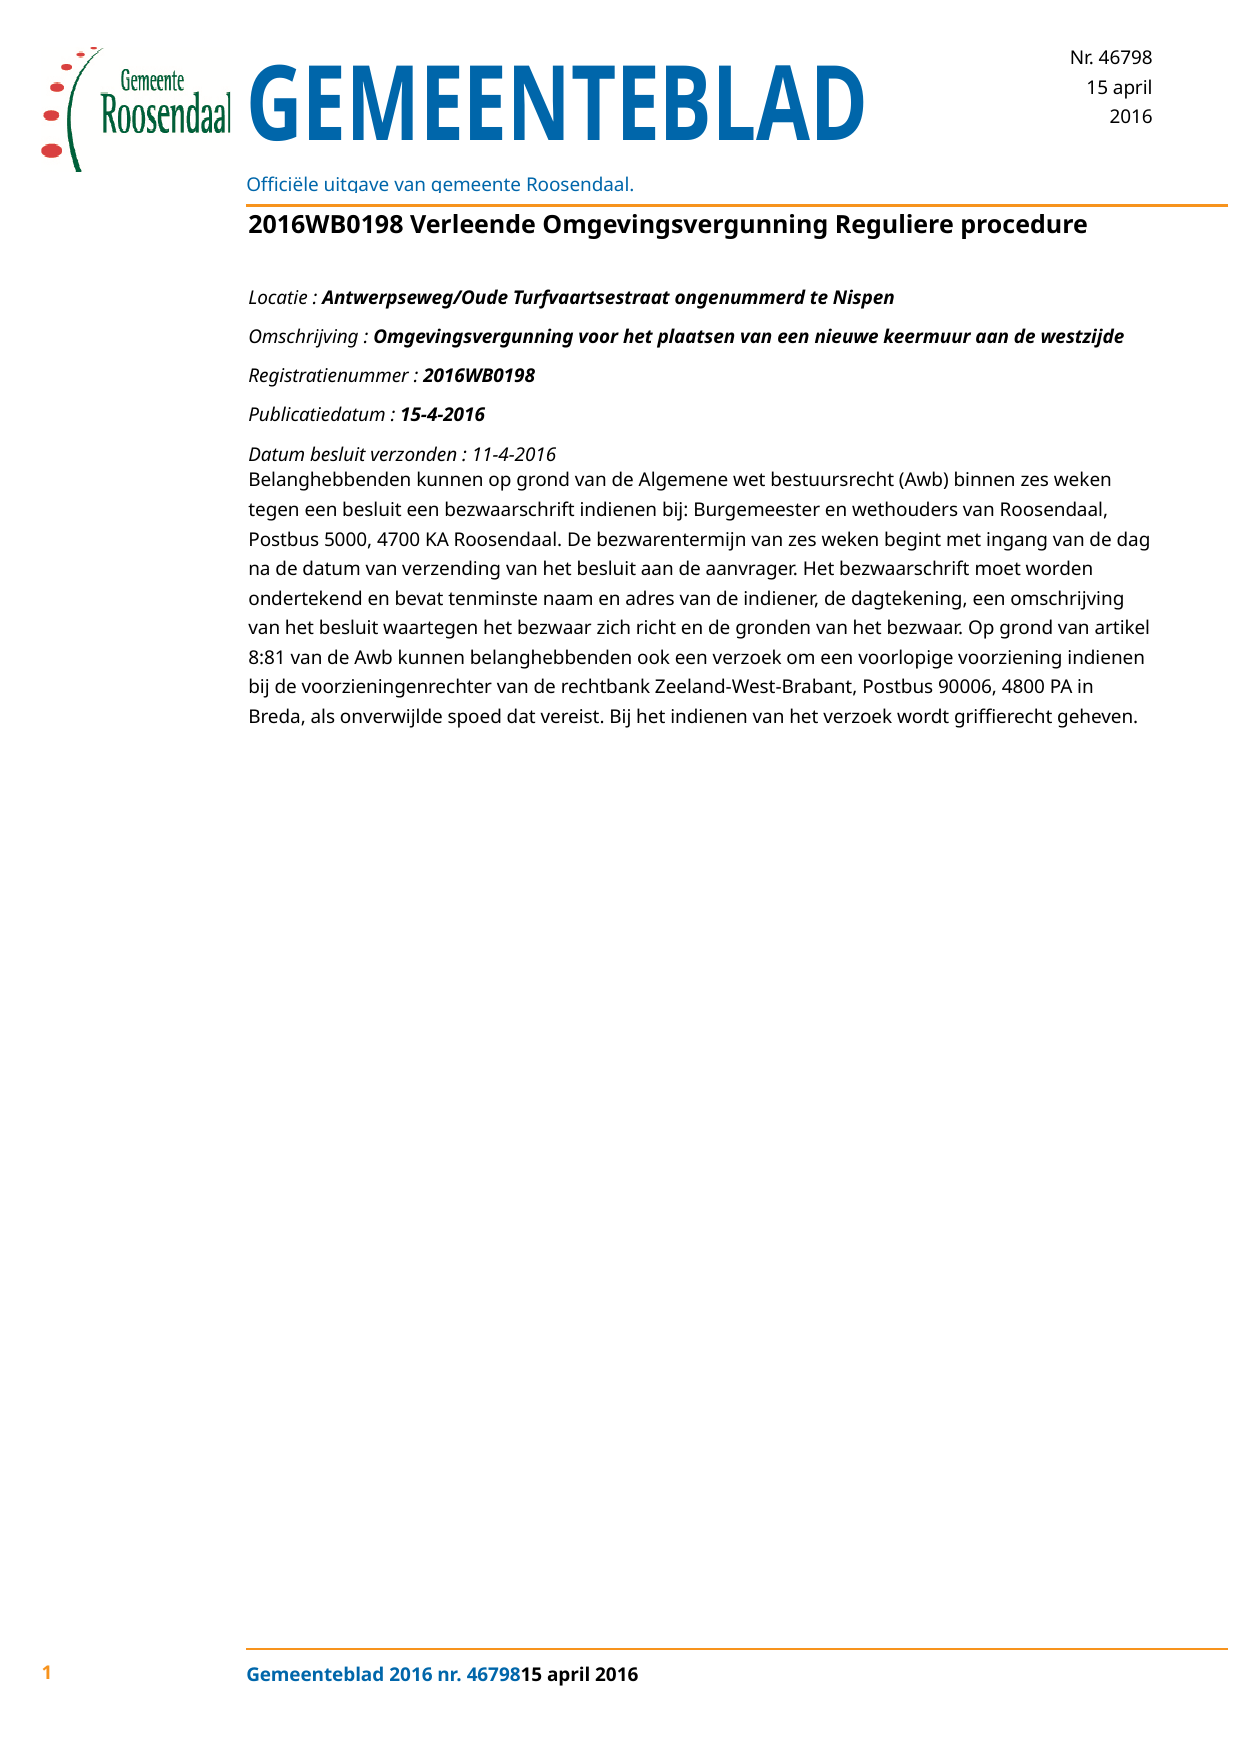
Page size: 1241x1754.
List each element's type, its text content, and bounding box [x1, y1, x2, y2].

text Registratienummer : 2016WB0198 [248, 362, 1152, 388]
text Belanghebbenden kunnen op grond van de Algemene wet bestuursrecht (Awb) binnen zes weken tegen een besluit een bezwaarschrift indienen bij: Burgemeester en wethouders van Roosendaal, Postbus 5000, 4700 KA Roosendaal. De bezwarentermijn van zes weken begint met ingang van de dag na de datum van verzending van het besluit aan de aanvrager. Het bezwaarschrift moet worden ondertekend en bevat tenminste naam en adres van de indiener, de dagtekening, een omschrijving van het besluit waartegen het bezwaar zich richt en de gronden van het bezwaar. Op grond van artikel 8:81 van de Awb kunnen belanghebbenden ook een verzoek om een voorlopige voorziening indienen bij de voorzieningenrechter van de rechtbank Zeeland-West-Brabant, Postbus 90006, 4800 PA in Breda, als onverwijlde spoed dat vereist. Bij het indienen van het verzoek wordt griffierecht geheven. [248, 467, 1152, 729]
text Publicatiedatum : 15-4-2016 [248, 402, 1152, 427]
text Locatie : Antwerpseweg/Oude Turfvaartsestraat ongenummerd te Nispen [248, 284, 1152, 309]
text 2016WB0198 Verleende Omgevingsvergunning Reguliere procedure [248, 207, 1152, 241]
text Omschrijving : Omgevingsvergunning voor het plaatsen van een nieuwe keermuur aan de westzijde [248, 323, 1152, 349]
text Datum besluit verzonden : 11-4-2016 [248, 441, 1152, 467]
picture [41, 47, 231, 172]
